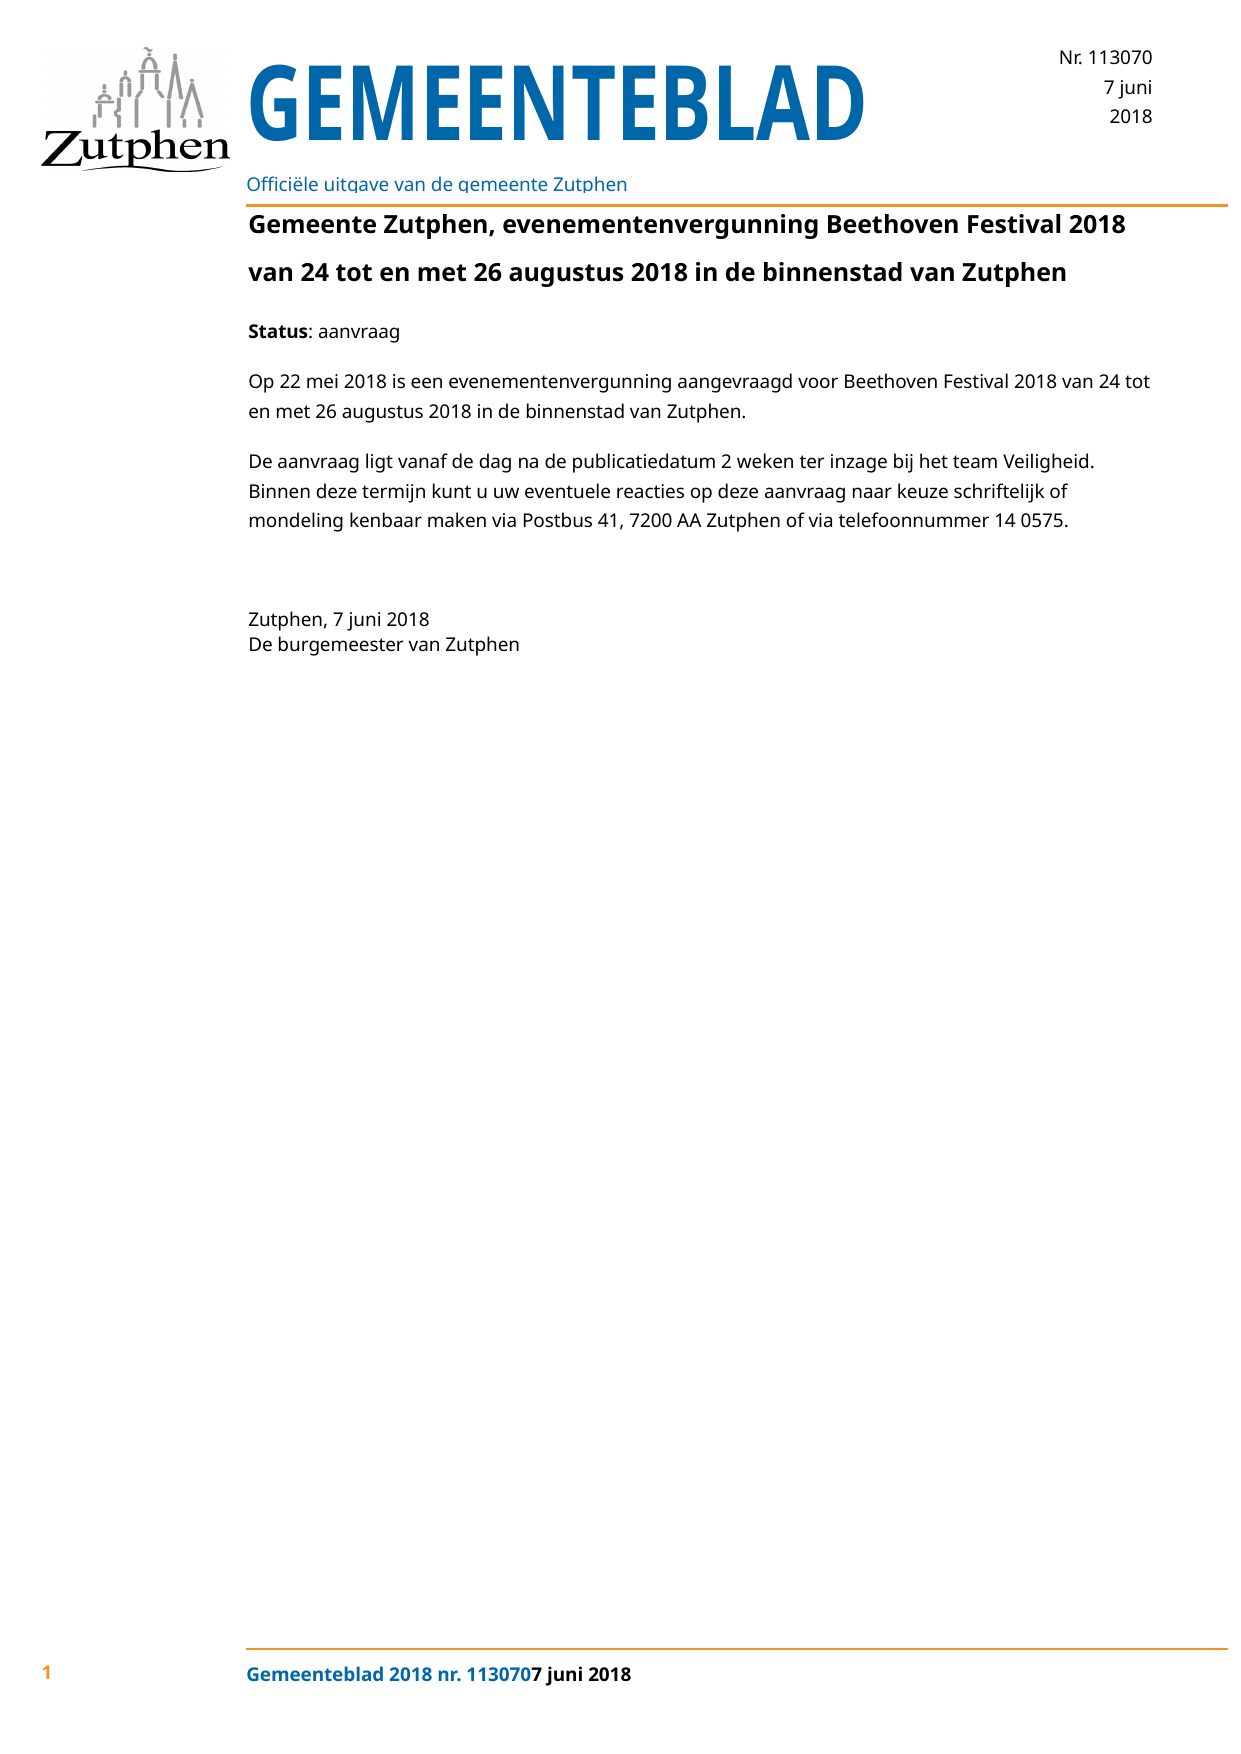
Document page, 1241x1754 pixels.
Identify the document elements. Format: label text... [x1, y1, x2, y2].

text Gemeente Zutphen, evenementenvergunning Beethoven Festival 2018 van 24 tot en met 26 augustus 2018 in de binnenstad van Zutphen [248, 207, 1152, 288]
text De burgemeester van Zutphen [248, 631, 1152, 657]
text Status: aanvraag [248, 318, 1152, 344]
text Zutphen, 7 juni 2018 [248, 606, 1152, 631]
text De aanvraag ligt vanaf de dag na de publicatiedatum 2 weken ter inzage bij het team Veiligheid. Binnen deze termijn kunt u uw eventuele reacties op deze aanvraag naar keuze schriftelijk of mondeling kenbaar maken via Postbus 41, 7200 AA Zutphen of via telefoonnummer 14 0575. [248, 448, 1152, 533]
text Op 22 mei 2018 is een evenementenvergunning aangevraagd voor Beethoven Festival 2018 van 24 tot en met 26 augustus 2018 in de binnenstad van Zutphen. [248, 368, 1152, 424]
picture [41, 47, 231, 172]
